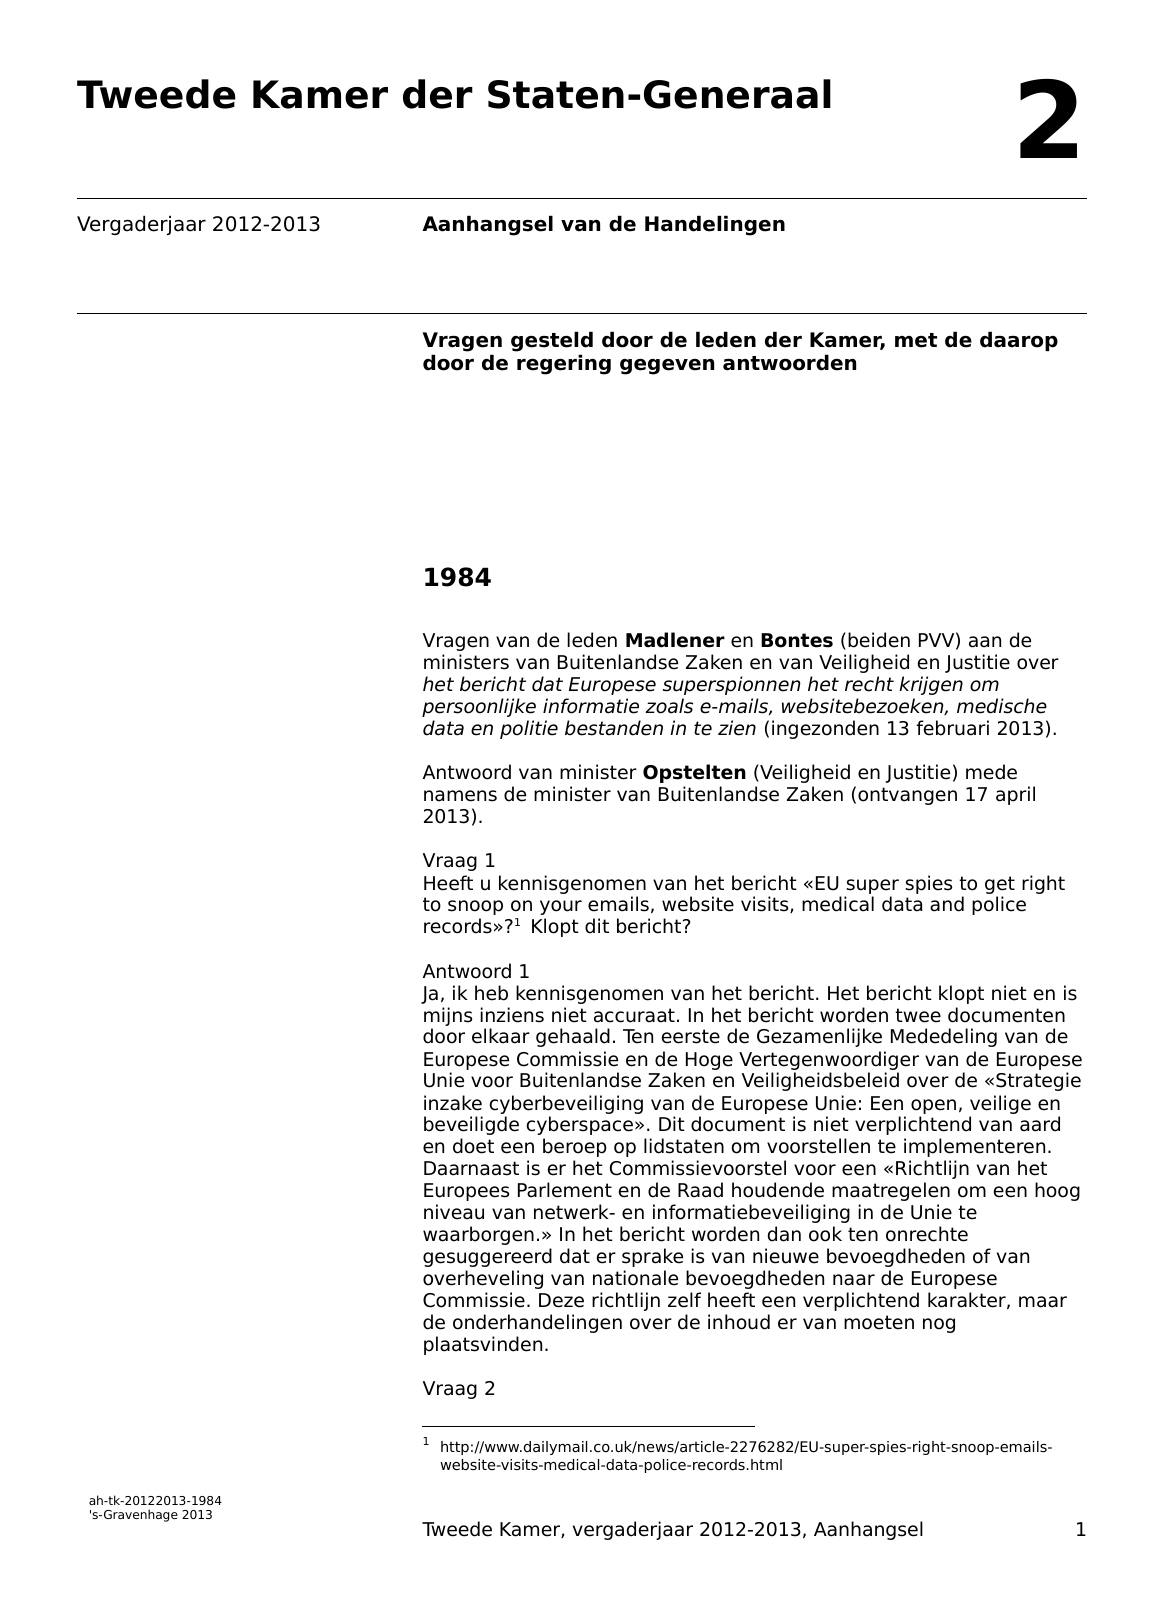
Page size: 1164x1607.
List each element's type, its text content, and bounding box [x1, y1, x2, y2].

text Vraag 2 [422, 1378, 1087, 1400]
text http://www.dailymail.co.uk/news/article-2276282/EU-super-spies-right-snoop-emails-website-visits-medical-data-police-records.html [422, 1435, 1087, 1474]
text Vraag 1 [422, 850, 1087, 872]
text Heeft u kennisgenomen van het bericht «EU super spies to get right to snoop on your emails, website visits, medical data and police records»? Klopt dit bericht? [422, 872, 1087, 938]
text Daarnaast is er het Commissievoorstel voor een «Richtlijn van het Europees Parlement en de Raad houdende maatregelen om een hoog niveau van netwerk- en informatiebeveiliging in de Unie te waarborgen.» In het bericht worden dan ook ten onrechte gesuggereerd dat er sprake is van nieuwe bevoegdheden of van overheveling van nationale bevoegdheden naar de Europese Commissie. Deze richtlijn zelf heeft een verplichtend karakter, maar de onderhandelingen over de inhoud er van moeten nog plaatsvinden. [422, 1158, 1087, 1356]
text ah-tk-20122013-1984 [88, 1494, 323, 1508]
table_cell [77, 314, 422, 375]
table_cell Vergaderjaar 2012-2013 [77, 199, 422, 313]
text 's-Gravenhage 2013 [88, 1508, 323, 1522]
text Antwoord 1 [422, 961, 1087, 982]
table_cell Vragen gesteld door de leden der Kamer, met de daarop door de regering gegeven antwoorden [422, 314, 1087, 375]
table_header 2 [886, 59, 1087, 198]
text 1984 [422, 563, 1087, 592]
table_header Tweede Kamer der Staten-Generaal [77, 59, 886, 198]
table_cell Aanhangsel van de Handelingen [422, 199, 1087, 313]
text Vragen van de leden Madlener en Bontes (beiden PVV) aan de ministers van Buitenlandse Zaken en van Veiligheid en Justitie over het bericht dat Europese superspionnen het recht krijgen om persoonlijke informatie zoals e-mails, websitebezoeken, medische data en politie bestanden in te zien (ingezonden 13 februari 2013). [422, 630, 1087, 740]
text Antwoord van minister Opstelten (Veiligheid en Justitie) mede namens de minister van Buitenlandse Zaken (ontvangen 17 april 2013). [422, 762, 1087, 828]
text Ja, ik heb kennisgenomen van het bericht. Het bericht klopt niet en is mijns inziens niet accuraat. In het bericht worden twee documenten door elkaar gehaald. Ten eerste de Gezamenlijke Mededeling van de Europese Commissie en de Hoge Vertegenwoordiger van de Europese Unie voor Buitenlandse Zaken en Veiligheidsbeleid over de «Strategie inzake cyberbeveiliging van de Europese Unie: Een open, veilige en beveiligde cyberspace». Dit document is niet verplichtend van aard en doet een beroep op lidstaten om voorstellen te implementeren. [422, 982, 1087, 1158]
